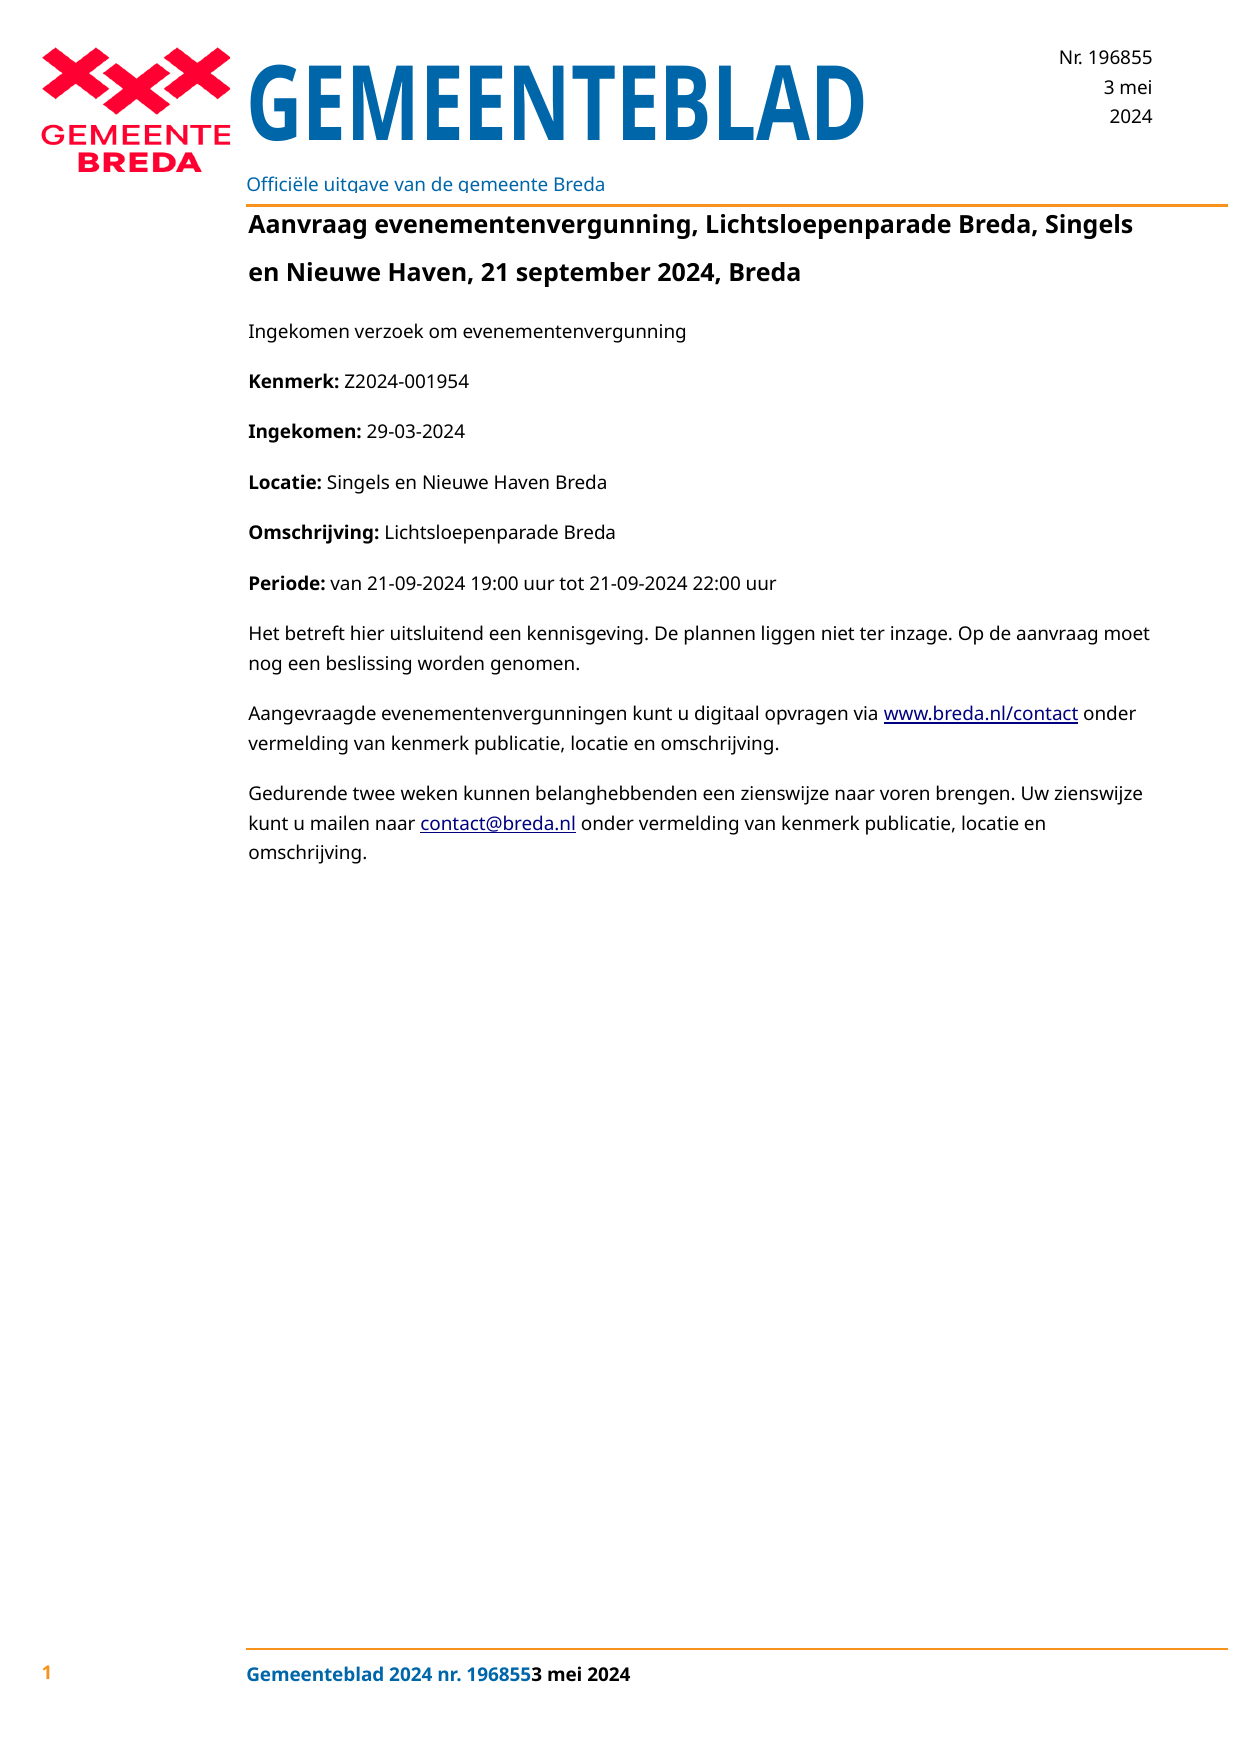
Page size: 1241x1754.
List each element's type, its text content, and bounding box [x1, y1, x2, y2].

text Aangevraagde evenementenvergunningen kunt u digitaal opvragen via www.breda.nl/contact onder vermelding van kenmerk publicatie, locatie en omschrijving. [248, 700, 1152, 756]
text Ingekomen: 29-03-2024 [248, 419, 1152, 444]
text Periode: van 21-09-2024 19:00 uur tot 21-09-2024 22:00 uur [248, 570, 1152, 596]
text Het betreft hier uitsluitend een kennisgeving. De plannen liggen niet ter inzage. Op de aanvraag moet nog een beslissing worden genomen. [248, 620, 1152, 676]
text Aanvraag evenementenvergunning, Lichtsloepenparade Breda, Singels en Nieuwe Haven, 21 september 2024, Breda [248, 207, 1152, 288]
picture [41, 47, 231, 172]
text Kenmerk: Z2024-001954 [248, 368, 1152, 394]
text Ingekomen verzoek om evenementenvergunning [248, 318, 1152, 344]
text Gedurende twee weken kunnen belanghebbenden een zienswijze naar voren brengen. Uw zienswijze kunt u mailen naar contact@breda.nl onder vermelding van kenmerk publicatie, locatie en omschrijving. [248, 780, 1152, 865]
text Omschrijving: Lichtsloepenparade Breda [248, 519, 1152, 545]
text Locatie: Singels en Nieuwe Haven Breda [248, 469, 1152, 495]
